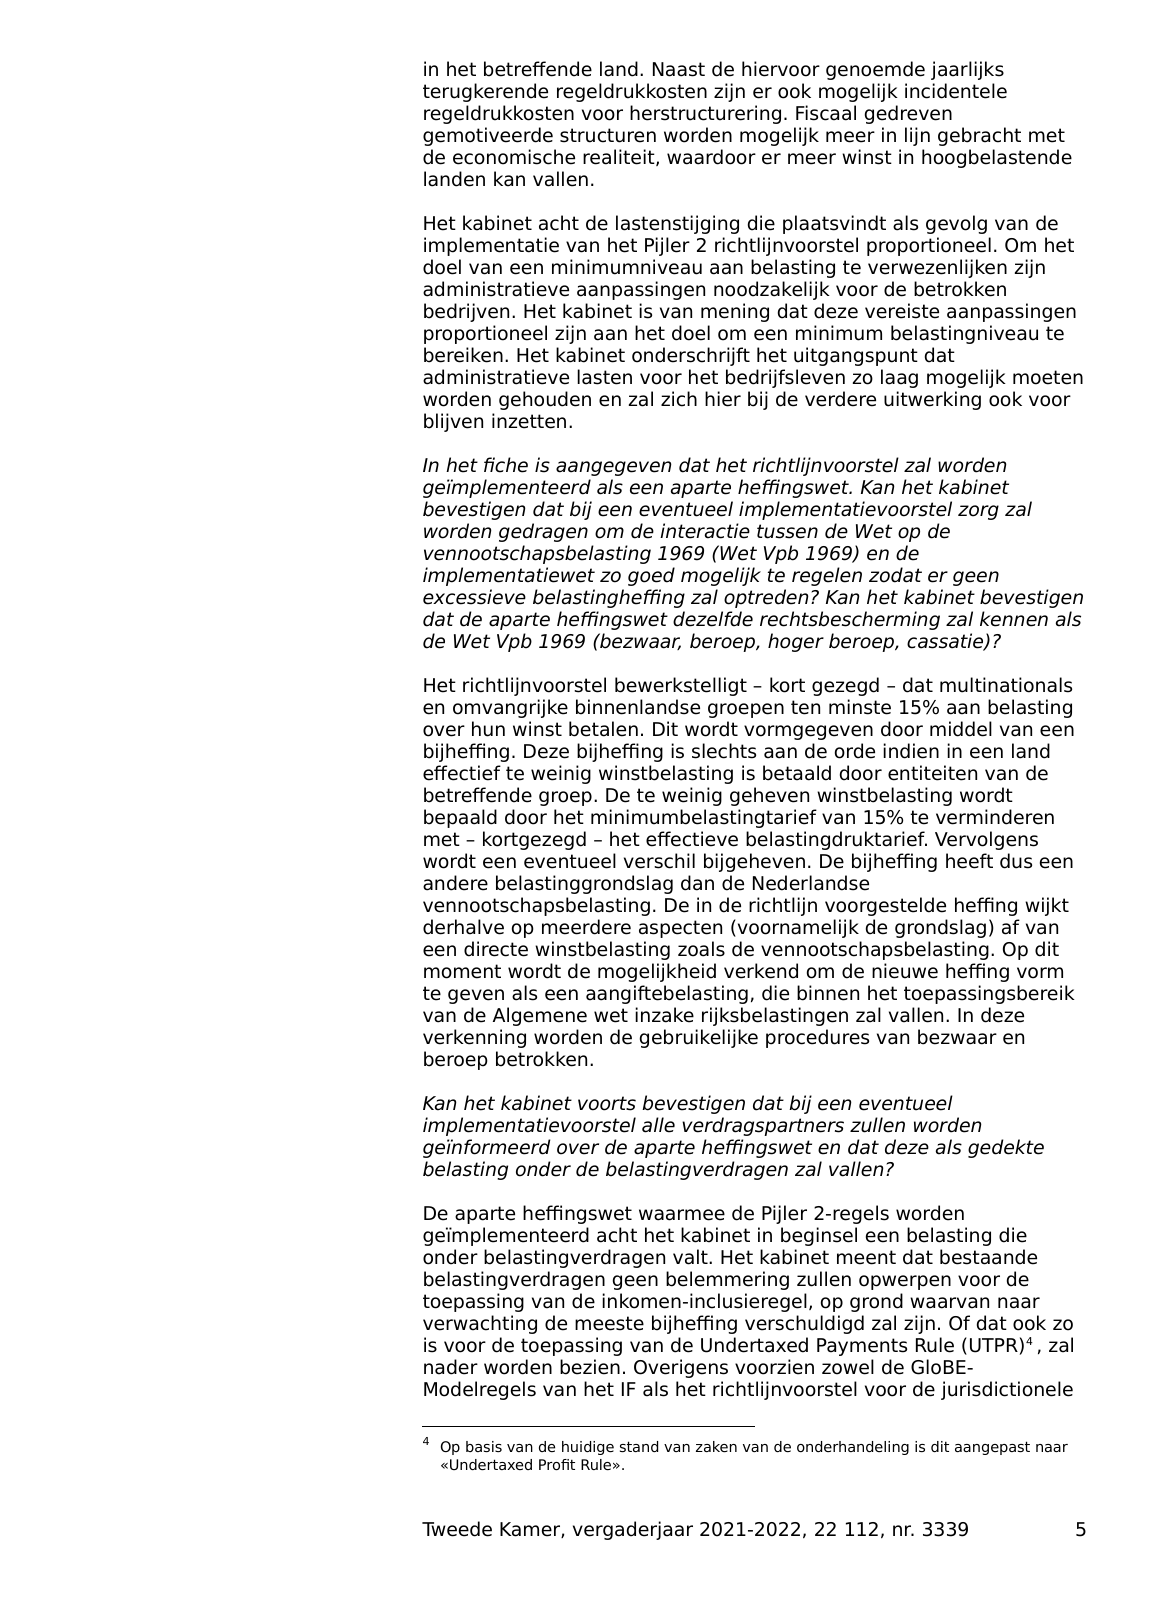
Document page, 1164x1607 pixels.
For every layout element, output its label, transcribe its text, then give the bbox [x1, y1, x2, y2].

text in het betreffende land. Naast de hiervoor genoemde jaarlijks terugkerende regeldrukkosten zijn er ook mogelijk incidentele regeldrukkosten voor herstructurering. Fiscaal gedreven gemotiveerde structuren worden mogelijk meer in lijn gebracht met de economische realiteit, waardoor er meer winst in hoogbelastende landen kan vallen. [422, 59, 1087, 191]
text Op basis van de huidige stand van zaken van de onderhandeling is dit aangepast naar «Undertaxed Profit Rule». [422, 1435, 1087, 1474]
text In het fiche is aangegeven dat het richtlijnvoorstel zal worden geïmplementeerd als een aparte heffingswet. Kan het kabinet bevestigen dat bij een eventueel implementatievoorstel zorg zal worden gedragen om de interactie tussen de Wet op de vennootschapsbelasting 1969 (Wet Vpb 1969) en de implementatiewet zo goed mogelijk te regelen zodat er geen excessieve belastingheffing zal optreden? Kan het kabinet bevestigen dat de aparte heffingswet dezelfde rechtsbescherming zal kennen als de Wet Vpb 1969 (bezwaar, beroep, hoger beroep, cassatie)? [422, 455, 1087, 653]
text Het richtlijnvoorstel bewerkstelligt – kort gezegd – dat multinationals en omvangrijke binnenlandse groepen ten minste 15% aan belasting over hun winst betalen. Dit wordt vormgegeven door middel van een bijheffing. Deze bijheffing is slechts aan de orde indien in een land effectief te weinig winstbelasting is betaald door entiteiten van de betreffende groep. De te weinig geheven winstbelasting wordt bepaald door het minimumbelastingtarief van 15% te verminderen met – kortgezegd – het effectieve belastingdruktarief. Vervolgens wordt een eventueel verschil bijgeheven. De bijheffing heeft dus een andere belastinggrondslag dan de Nederlandse vennootschapsbelasting. De in de richtlijn voorgestelde heffing wijkt derhalve op meerdere aspecten (voornamelijk de grondslag) af van een directe winstbelasting zoals de vennootschapsbelasting. Op dit moment wordt de mogelijkheid verkend om de nieuwe heffing vorm te geven als een aangiftebelasting, die binnen het toepassingsbereik van de Algemene wet inzake rijksbelastingen zal vallen. In deze verkenning worden de gebruikelijke procedures van bezwaar en beroep betrokken. [422, 675, 1087, 1071]
text Kan het kabinet voorts bevestigen dat bij een eventueel implementatievoorstel alle verdragspartners zullen worden geïnformeerd over de aparte heffingswet en dat deze als gedekte belasting onder de belastingverdragen zal vallen? [422, 1093, 1087, 1181]
text Het kabinet acht de lastenstijging die plaatsvindt als gevolg van de implementatie van het Pijler 2 richtlijnvoorstel proportioneel. Om het doel van een minimumniveau aan belasting te verwezenlijken zijn administratieve aanpassingen noodzakelijk voor de betrokken bedrijven. Het kabinet is van mening dat deze vereiste aanpassingen proportioneel zijn aan het doel om een minimum belastingniveau te bereiken. Het kabinet onderschrijft het uitgangspunt dat administratieve lasten voor het bedrijfsleven zo laag mogelijk moeten worden gehouden en zal zich hier bij de verdere uitwerking ook voor blijven inzetten. [422, 213, 1087, 433]
text De aparte heffingswet waarmee de Pijler 2-regels worden geïmplementeerd acht het kabinet in beginsel een belasting die onder belastingverdragen valt. Het kabinet meent dat bestaande belastingverdragen geen belemmering zullen opwerpen voor de toepassing van de inkomen-inclusieregel, op grond waarvan naar verwachting de meeste bijheffing verschuldigd zal zijn. Of dat ook zo is voor de toepassing van de Undertaxed Payments Rule (UTPR), zal nader worden bezien. Overigens voorzien zowel de GloBE-Modelregels van het IF als het richtlijnvoorstel voor de jurisdictionele [422, 1203, 1087, 1401]
